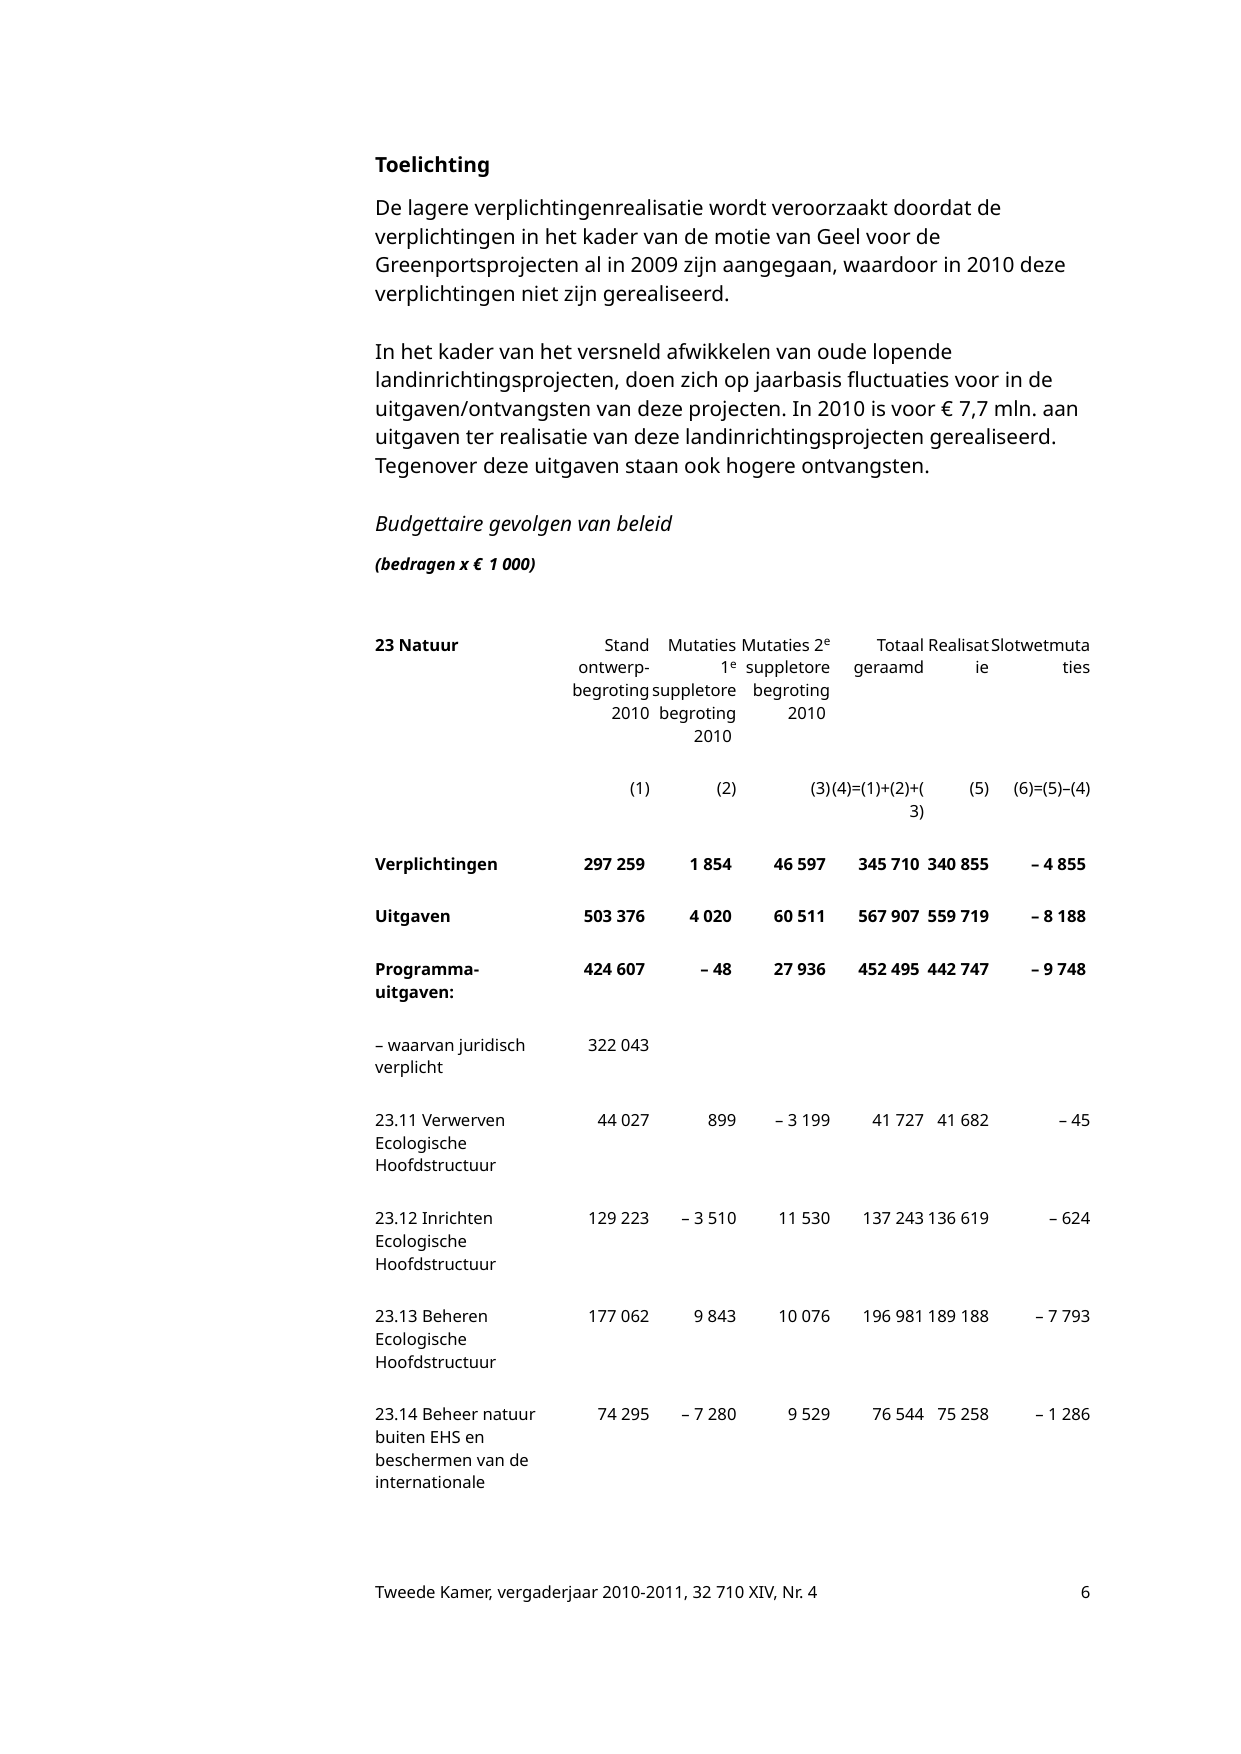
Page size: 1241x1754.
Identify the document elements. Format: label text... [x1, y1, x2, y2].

table_cell 41 727 [830, 1109, 924, 1207]
table_cell 137 243 [830, 1207, 924, 1305]
table_header Totaal geraamd [830, 634, 924, 777]
table_header Stand ontwerp-begroting 2010 [556, 634, 649, 777]
table_cell 23.13 Beheren Ecologische Hoofdstructuur [375, 1305, 556, 1403]
table_header Mutaties 2e suppletore begroting 2010 [736, 634, 830, 777]
table_cell 503 376 [556, 905, 649, 958]
table_header Realisatie [924, 634, 989, 777]
table_header Mutaties 1e suppletore begroting 2010 [649, 634, 736, 777]
text In het kader van het versneld afwikkelen van oude lopende landinrichtingsprojecten, doen zich op jaarbasis fluctuaties voor in de uitgaven/ontvangsten van deze projecten. In 2010 is voor € 7,7 mln. aan uitgaven ter realisatie van deze landinrichtingsprojecten gerealiseerd. Tegenover deze uitgaven staan ook hogere ontvangsten. [375, 337, 1090, 479]
table_cell [989, 1033, 1090, 1109]
table_cell 424 607 [556, 958, 649, 1033]
table_cell [736, 1033, 830, 1109]
table_cell 1 854 [649, 853, 736, 905]
table_cell 136 619 [924, 1207, 989, 1305]
table_cell 27 936 [736, 958, 830, 1033]
table_header Slotwetmutaties [989, 634, 1090, 777]
table_cell 74 295 [556, 1403, 649, 1494]
table_cell 75 258 [924, 1403, 989, 1494]
table_cell – 624 [989, 1207, 1090, 1305]
table_cell 46 597 [736, 853, 830, 905]
table_cell 41 682 [924, 1109, 989, 1207]
text Budgettaire gevolgen van beleid [375, 509, 1090, 538]
table_cell 23.11 Verwerven Ecologische Hoofdstructuur [375, 1109, 556, 1207]
table_cell (2) [649, 777, 736, 852]
table_cell (5) [924, 777, 989, 852]
table_cell – 4 855 [989, 853, 1090, 905]
table_cell – waarvan juridisch verplicht [375, 1033, 556, 1109]
table_cell – 8 188 [989, 905, 1090, 958]
table_cell 189 188 [924, 1305, 989, 1403]
table_cell (4)=(1)+(2)+(3) [830, 777, 924, 852]
table_cell (3) [736, 777, 830, 852]
table_cell 44 027 [556, 1109, 649, 1207]
table_cell 9 843 [649, 1305, 736, 1403]
table_cell [830, 1033, 924, 1109]
table_cell 60 511 [736, 905, 830, 958]
table_cell – 1 286 [989, 1403, 1090, 1494]
table_cell [375, 777, 556, 852]
table_cell 23.14 Beheer natuur buiten EHS en beschermen van de internationale [375, 1403, 556, 1494]
table_cell 297 259 [556, 853, 649, 905]
table_cell (1) [556, 777, 649, 852]
text Toelichting [375, 150, 1090, 178]
table_cell Programma-uitgaven: [375, 958, 556, 1033]
table_cell 322 043 [556, 1033, 649, 1109]
table_cell – 9 748 [989, 958, 1090, 1033]
table_cell 76 544 [830, 1403, 924, 1494]
table_cell – 45 [989, 1109, 1090, 1207]
text De lagere verplichtingenrealisatie wordt veroorzaakt doordat de verplichtingen in het kader van de motie van Geel voor de Greenportsprojecten al in 2009 zijn aangegaan, waardoor in 2010 deze verplichtingen niet zijn gerealiseerd. [375, 193, 1090, 307]
table_cell 442 747 [924, 958, 989, 1033]
table_cell 10 076 [736, 1305, 830, 1403]
table_cell – 3 510 [649, 1207, 736, 1305]
table_cell 11 530 [736, 1207, 830, 1305]
table_cell 452 495 [830, 958, 924, 1033]
table_cell 177 062 [556, 1305, 649, 1403]
table_cell 23.12 Inrichten Ecologische Hoofdstructuur [375, 1207, 556, 1305]
text (bedragen x € 1 000) [375, 553, 1090, 576]
table_cell 559 719 [924, 905, 989, 958]
table_cell – 48 [649, 958, 736, 1033]
table_cell Verplichtingen [375, 853, 556, 905]
table_cell 340 855 [924, 853, 989, 905]
table_cell 196 981 [830, 1305, 924, 1403]
table_cell – 7 280 [649, 1403, 736, 1494]
table_cell [924, 1033, 989, 1109]
table_cell Uitgaven [375, 905, 556, 958]
table_cell (6)=(5)–(4) [989, 777, 1090, 852]
table_cell 899 [649, 1109, 736, 1207]
table_cell – 7 793 [989, 1305, 1090, 1403]
table_header 23 Natuur [375, 634, 556, 777]
table_cell 345 710 [830, 853, 924, 905]
table_cell 129 223 [556, 1207, 649, 1305]
table_cell [649, 1033, 736, 1109]
table_cell – 3 199 [736, 1109, 830, 1207]
table_cell 567 907 [830, 905, 924, 958]
table_cell 4 020 [649, 905, 736, 958]
table_cell 9 529 [736, 1403, 830, 1494]
